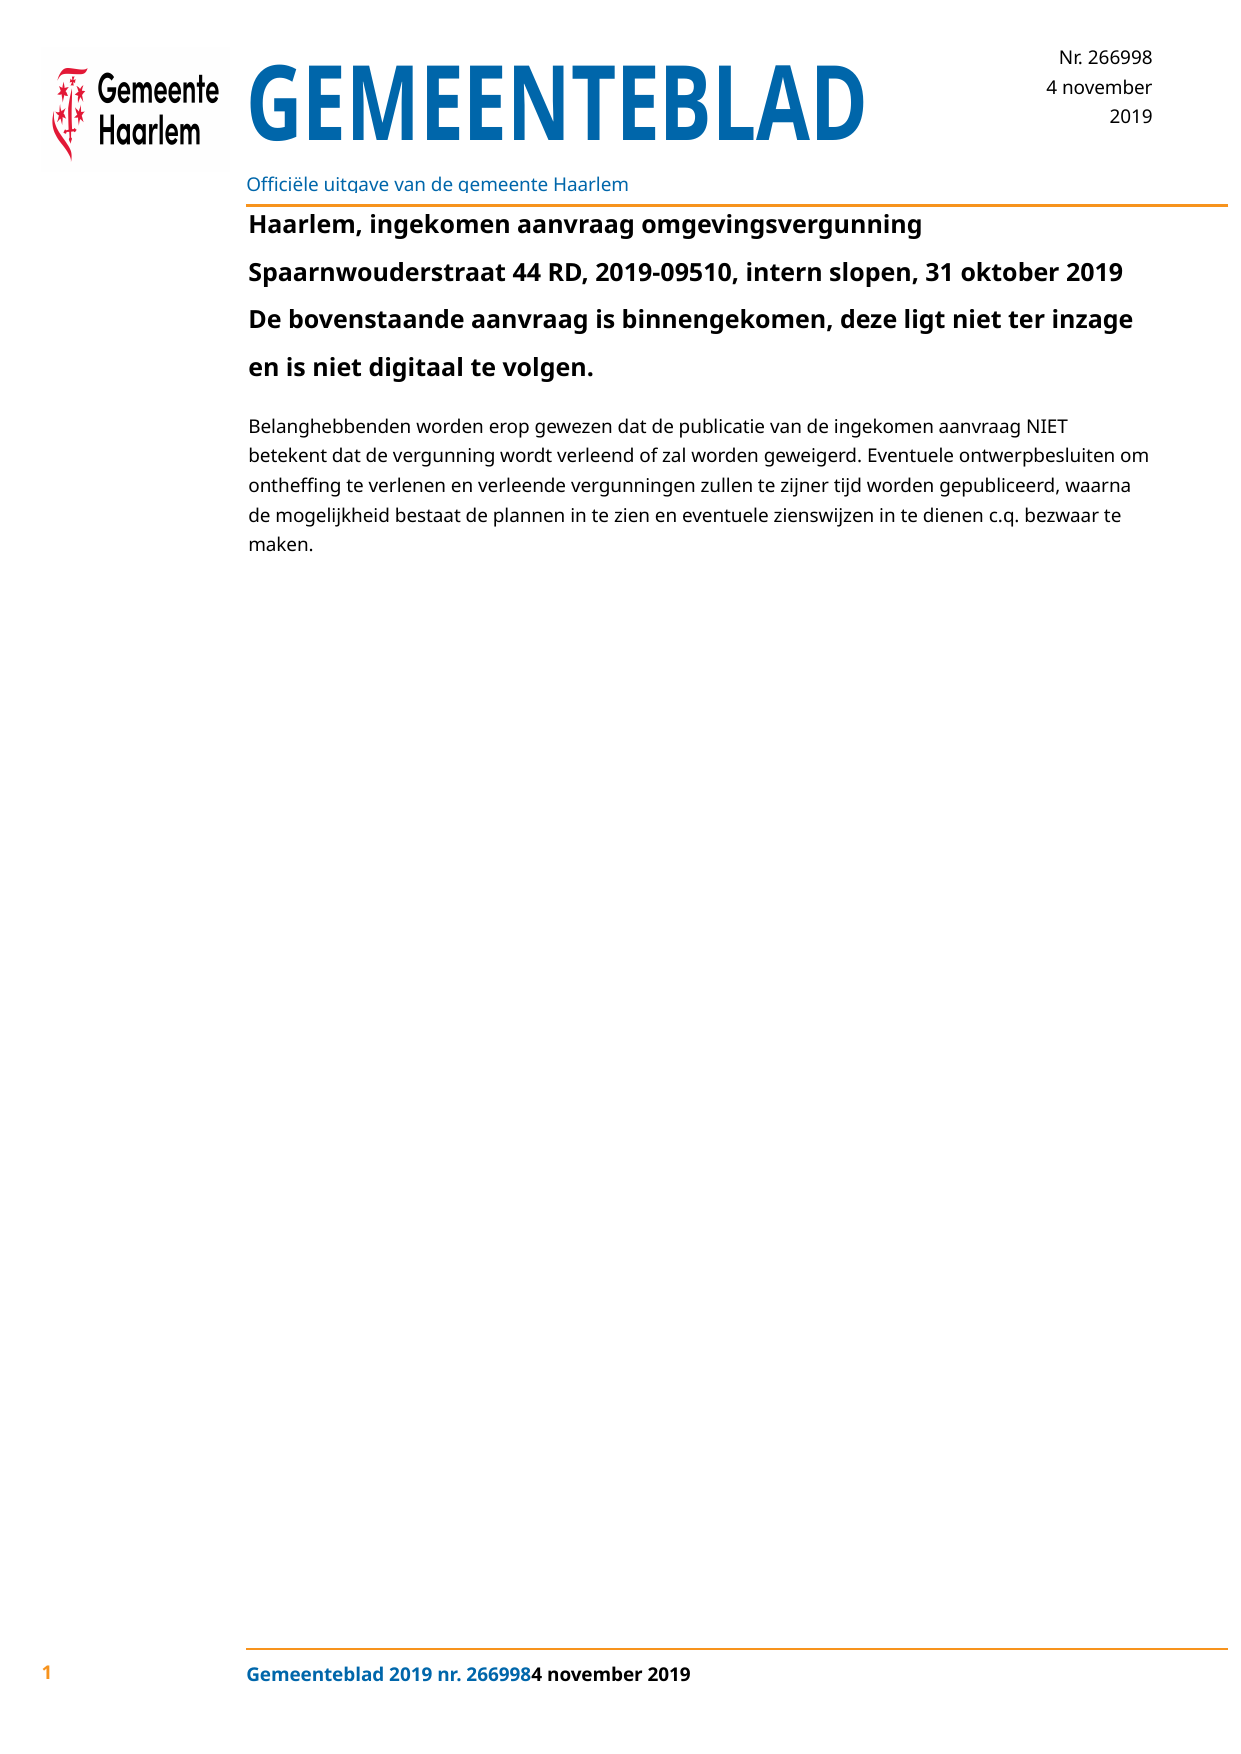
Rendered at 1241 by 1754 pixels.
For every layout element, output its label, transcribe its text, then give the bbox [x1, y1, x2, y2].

picture [41, 47, 231, 172]
text Haarlem, ingekomen aanvraag omgevingsvergunning Spaarnwouderstraat 44 RD, 2019-09510, intern slopen, 31 oktober 2019 De bovenstaande aanvraag is binnengekomen, deze ligt niet ter inzage en is niet digitaal te volgen. [248, 207, 1152, 384]
text Belanghebbenden worden erop gewezen dat de publicatie van de ingekomen aanvraag NIET betekent dat de vergunning wordt verleend of zal worden geweigerd. Eventuele ontwerpbesluiten om ontheffing te verlenen en verleende vergunningen zullen te zijner tijd worden gepubliceerd, waarna de mogelijkheid bestaat de plannen in te zien en eventuele zienswijzen in te dienen c.q. bezwaar te maken. [248, 413, 1152, 557]
